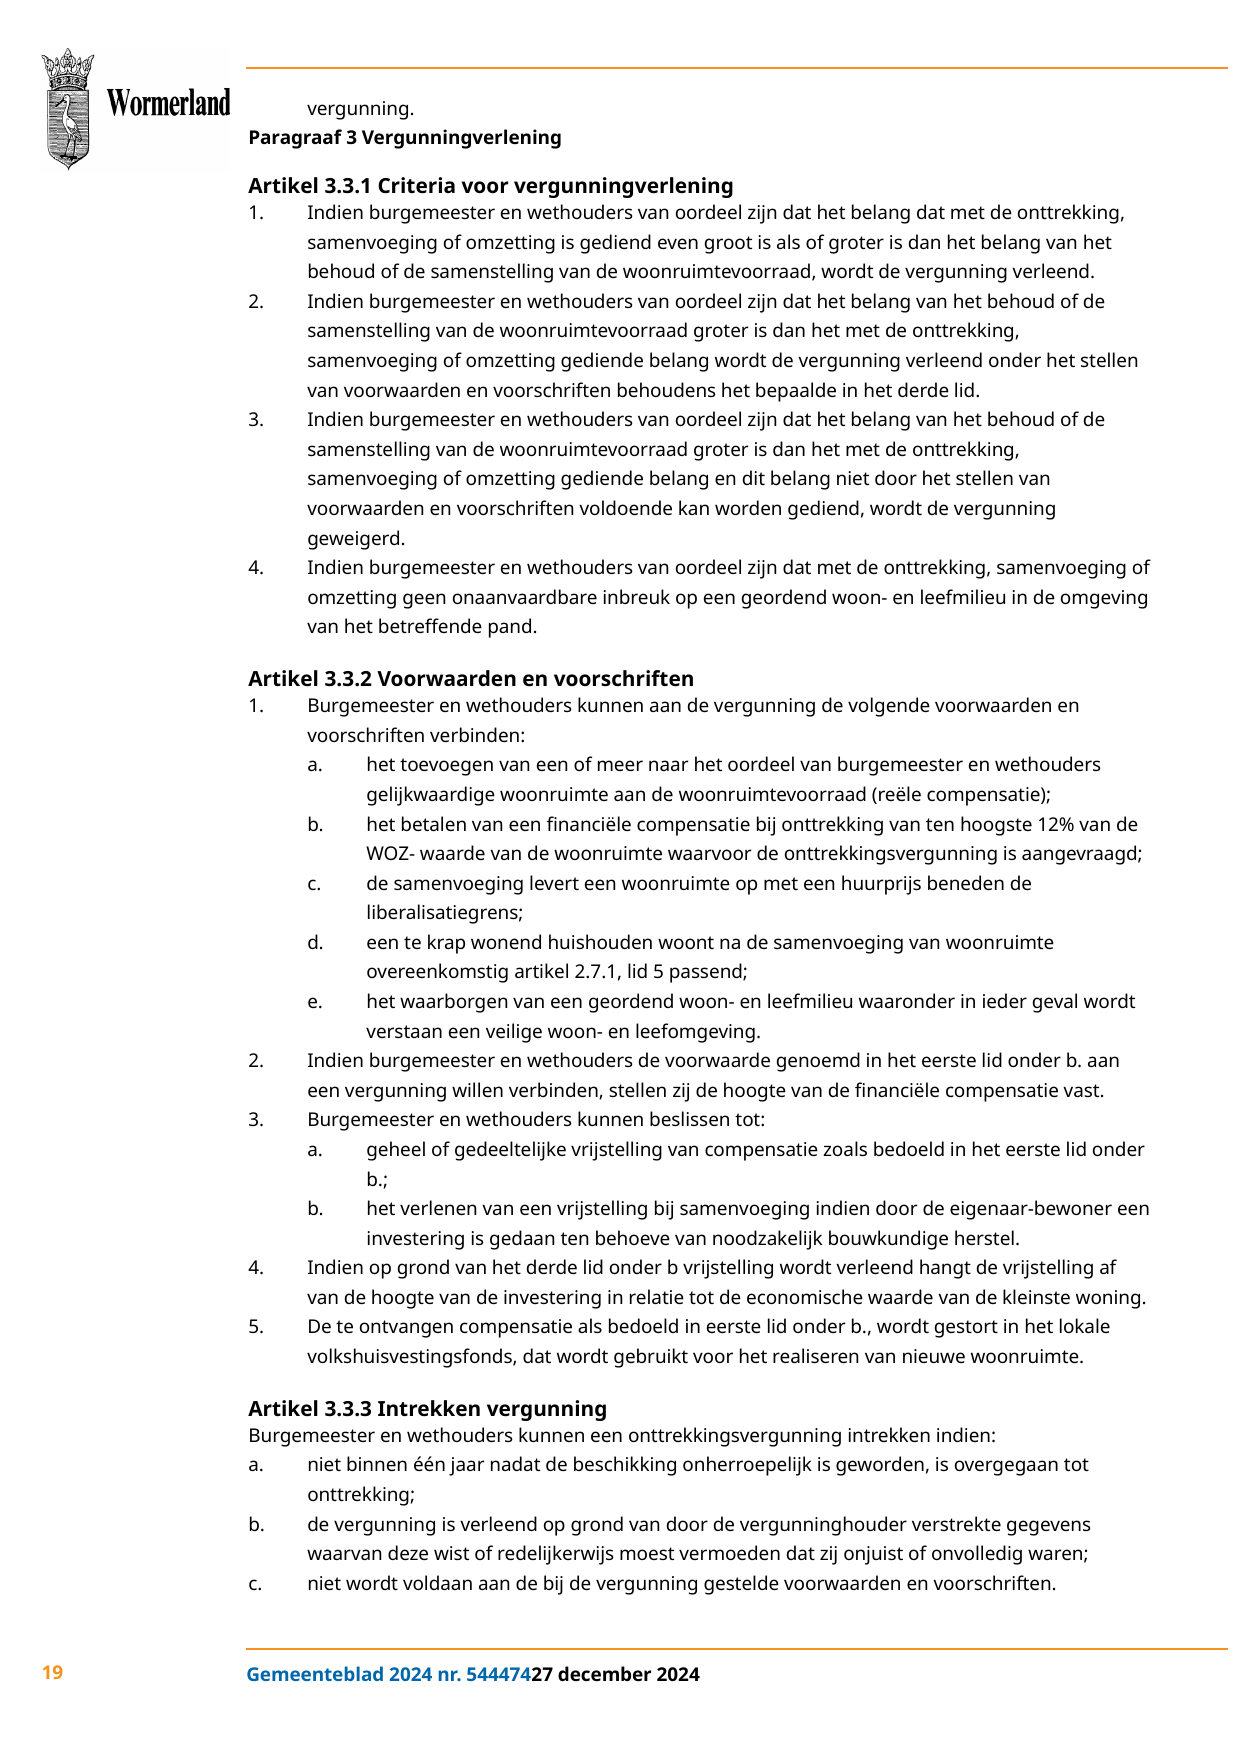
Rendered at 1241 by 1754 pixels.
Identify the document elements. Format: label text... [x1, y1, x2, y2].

list niet binnen één jaar nadat de beschikking onherroepelijk is geworden, is overgegaan tot onttrekking; [248, 1452, 1152, 1507]
list Burgemeester en wethouders kunnen beslissen tot: [248, 1107, 1152, 1132]
list de samenvoeging levert een woonruimte op met een huurprijs beneden de liberalisatiegrens; [307, 870, 1152, 925]
list vergunning. [248, 95, 1152, 121]
picture [41, 47, 231, 172]
list het betalen van een financiële compensatie bij onttrekking van ten hoogste 12% van de WOZ- waarde van de woonruimte waarvoor de onttrekkingsvergunning is aangevraagd; [307, 811, 1152, 866]
list het waarborgen van een geordend woon- en leefmilieu waaronder in ieder geval wordt verstaan een veilige woon- en leefomgeving. [307, 988, 1152, 1043]
list Indien burgemeester en wethouders van oordeel zijn dat met de onttrekking, samenvoeging of omzetting geen onaanvaardbare inbreuk op een geordend woon- en leefmilieu in de omgeving van het betreffende pand. [248, 554, 1152, 639]
text Paragraaf 3 Vergunningverlening [248, 124, 1152, 150]
list geheel of gedeeltelijke vrijstelling van compensatie zoals bedoeld in het eerste lid onder b.; [307, 1136, 1152, 1191]
list Indien op grond van het derde lid onder b vrijstelling wordt verleend hangt de vrijstelling af van de hoogte van de investering in relatie tot de economische waarde van de kleinste woning. [248, 1254, 1152, 1310]
text Artikel 3.3.3 Intrekken vergunning [248, 1394, 1152, 1422]
list Indien burgemeester en wethouders van oordeel zijn dat het belang dat met de onttrekking, samenvoeging of omzetting is gediend even groot is als of groter is dan het belang van het behoud of de samenstelling van de woonruimtevoorraad, wordt de vergunning verleend. [248, 199, 1152, 284]
list het verlenen van een vrijstelling bij samenvoeging indien door de eigenaar-bewoner een investering is gedaan ten behoeve van noodzakelijk bouwkundige herstel. [307, 1195, 1152, 1251]
list niet wordt voldaan aan de bij de vergunning gestelde voorwaarden en voorschriften. [248, 1570, 1152, 1596]
list Indien burgemeester en wethouders de voorwaarde genoemd in het eerste lid onder b. aan een vergunning willen verbinden, stellen zij de hoogte van de financiële compensatie vast. [248, 1047, 1152, 1103]
list Indien burgemeester en wethouders van oordeel zijn dat het belang van het behoud of de samenstelling van de woonruimtevoorraad groter is dan het met de onttrekking, samenvoeging of omzetting gediende belang wordt de vergunning verleend onder het stellen van voorwaarden en voorschriften behoudens het bepaalde in het derde lid. [248, 288, 1152, 403]
list De te ontvangen compensatie als bedoeld in eerste lid onder b., wordt gestort in het lokale volkshuisvestingsfonds, dat wordt gebruikt voor het realiseren van nieuwe woonruimte. [248, 1314, 1152, 1369]
text Burgemeester en wethouders kunnen een onttrekkingsvergunning intrekken indien: [248, 1422, 1152, 1448]
text Artikel 3.3.1 Criteria voor vergunningverlening [248, 171, 1152, 199]
list Indien burgemeester en wethouders van oordeel zijn dat het belang van het behoud of de samenstelling van de woonruimtevoorraad groter is dan het met de onttrekking, samenvoeging of omzetting gediende belang en dit belang niet door het stellen van voorwaarden en voorschriften voldoende kan worden gediend, wordt de vergunning geweigerd. [248, 406, 1152, 551]
text Artikel 3.3.2 Voorwaarden en voorschriften [248, 664, 1152, 692]
list Burgemeester en wethouders kunnen aan de vergunning de volgende voorwaarden en voorschriften verbinden: [248, 692, 1152, 748]
list de vergunning is verleend op grond van door de vergunninghouder verstrekte gegevens waarvan deze wist of redelijkerwijs moest vermoeden dat zij onjuist of onvolledig waren; [248, 1511, 1152, 1566]
list een te krap wonend huishouden woont na de samenvoeging van woonruimte overeenkomstig artikel 2.7.1, lid 5 passend; [307, 929, 1152, 984]
list het toevoegen van een of meer naar het oordeel van burgemeester en wethouders gelijkwaardige woonruimte aan de woonruimtevoorraad (reële compensatie); [307, 752, 1152, 807]
